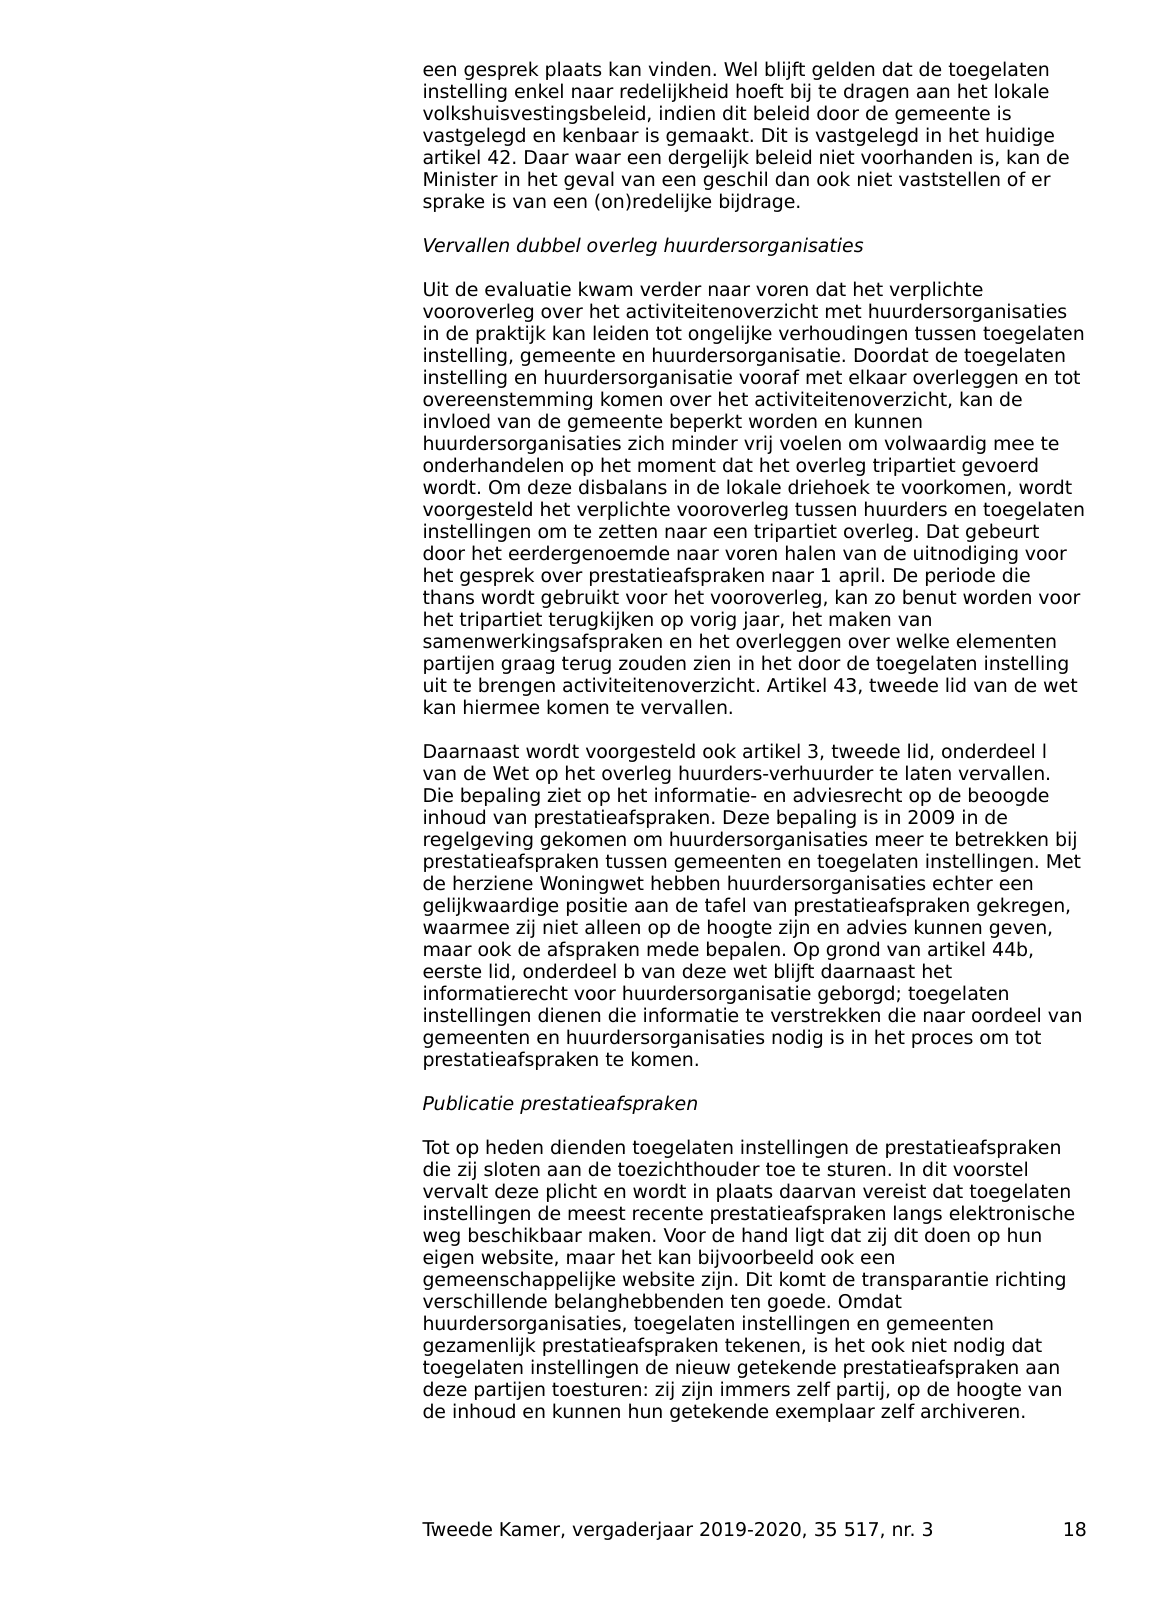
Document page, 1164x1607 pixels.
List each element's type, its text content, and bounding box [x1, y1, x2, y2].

text Tot op heden dienden toegelaten instellingen de prestatieafspraken die zij sloten aan de toezichthouder toe te sturen. In dit voorstel vervalt deze plicht en wordt in plaats daarvan vereist dat toegelaten instellingen de meest recente prestatieafspraken langs elektronische weg beschikbaar maken. Voor de hand ligt dat zij dit doen op hun eigen website, maar het kan bijvoorbeeld ook een gemeenschappelijke website zijn. Dit komt de transparantie richting verschillende belanghebbenden ten goede. Omdat huurdersorganisaties, toegelaten instellingen en gemeenten gezamenlijk prestatieafspraken tekenen, is het ook niet nodig dat toegelaten instellingen de nieuw getekende prestatieafspraken aan deze partijen toesturen: zij zijn immers zelf partij, op de hoogte van de inhoud en kunnen hun getekende exemplaar zelf archiveren. [422, 1137, 1087, 1423]
text Uit de evaluatie kwam verder naar voren dat het verplichte vooroverleg over het activiteitenoverzicht met huurdersorganisaties in de praktijk kan leiden tot ongelijke verhoudingen tussen toegelaten instelling, gemeente en huurdersorganisatie. Doordat de toegelaten instelling en huurdersorganisatie vooraf met elkaar overleggen en tot overeenstemming komen over het activiteitenoverzicht, kan de invloed van de gemeente beperkt worden en kunnen huurdersorganisaties zich minder vrij voelen om volwaardig mee te onderhandelen op het moment dat het overleg tripartiet gevoerd wordt. Om deze disbalans in de lokale driehoek te voorkomen, wordt voorgesteld het verplichte vooroverleg tussen huurders en toegelaten instellingen om te zetten naar een tripartiet overleg. Dat gebeurt door het eerdergenoemde naar voren halen van de uitnodiging voor het gesprek over prestatieafspraken naar 1 april. De periode die thans wordt gebruikt voor het vooroverleg, kan zo benut worden voor het tripartiet terugkijken op vorig jaar, het maken van samenwerkingsafspraken en het overleggen over welke elementen partijen graag terug zouden zien in het door de toegelaten instelling uit te brengen activiteitenoverzicht. Artikel 43, tweede lid van de wet kan hiermee komen te vervallen. [422, 279, 1087, 719]
subtitle Vervallen dubbel overleg huurdersorganisaties [422, 235, 1087, 257]
text een gesprek plaats kan vinden. Wel blijft gelden dat de toegelaten instelling enkel naar redelijkheid hoeft bij te dragen aan het lokale volkshuisvestingsbeleid, indien dit beleid door de gemeente is vastgelegd en kenbaar is gemaakt. Dit is vastgelegd in het huidige artikel 42. Daar waar een dergelijk beleid niet voorhanden is, kan de Minister in het geval van een geschil dan ook niet vaststellen of er sprake is van een (on)redelijke bijdrage. [422, 59, 1087, 213]
subtitle Publicatie prestatieafspraken [422, 1093, 1087, 1115]
text Daarnaast wordt voorgesteld ook artikel 3, tweede lid, onderdeel l van de Wet op het overleg huurders-verhuurder te laten vervallen. Die bepaling ziet op het informatie- en adviesrecht op de beoogde inhoud van prestatieafspraken. Deze bepaling is in 2009 in de regelgeving gekomen om huurdersorganisaties meer te betrekken bij prestatieafspraken tussen gemeenten en toegelaten instellingen. Met de herziene Woningwet hebben huurdersorganisaties echter een gelijkwaardige positie aan de tafel van prestatieafspraken gekregen, waarmee zij niet alleen op de hoogte zijn en advies kunnen geven, maar ook de afspraken mede bepalen. Op grond van artikel 44b, eerste lid, onderdeel b van deze wet blijft daarnaast het informatierecht voor huurdersorganisatie geborgd; toegelaten instellingen dienen die informatie te verstrekken die naar oordeel van gemeenten en huurdersorganisaties nodig is in het proces om tot prestatieafspraken te komen. [422, 741, 1087, 1071]
